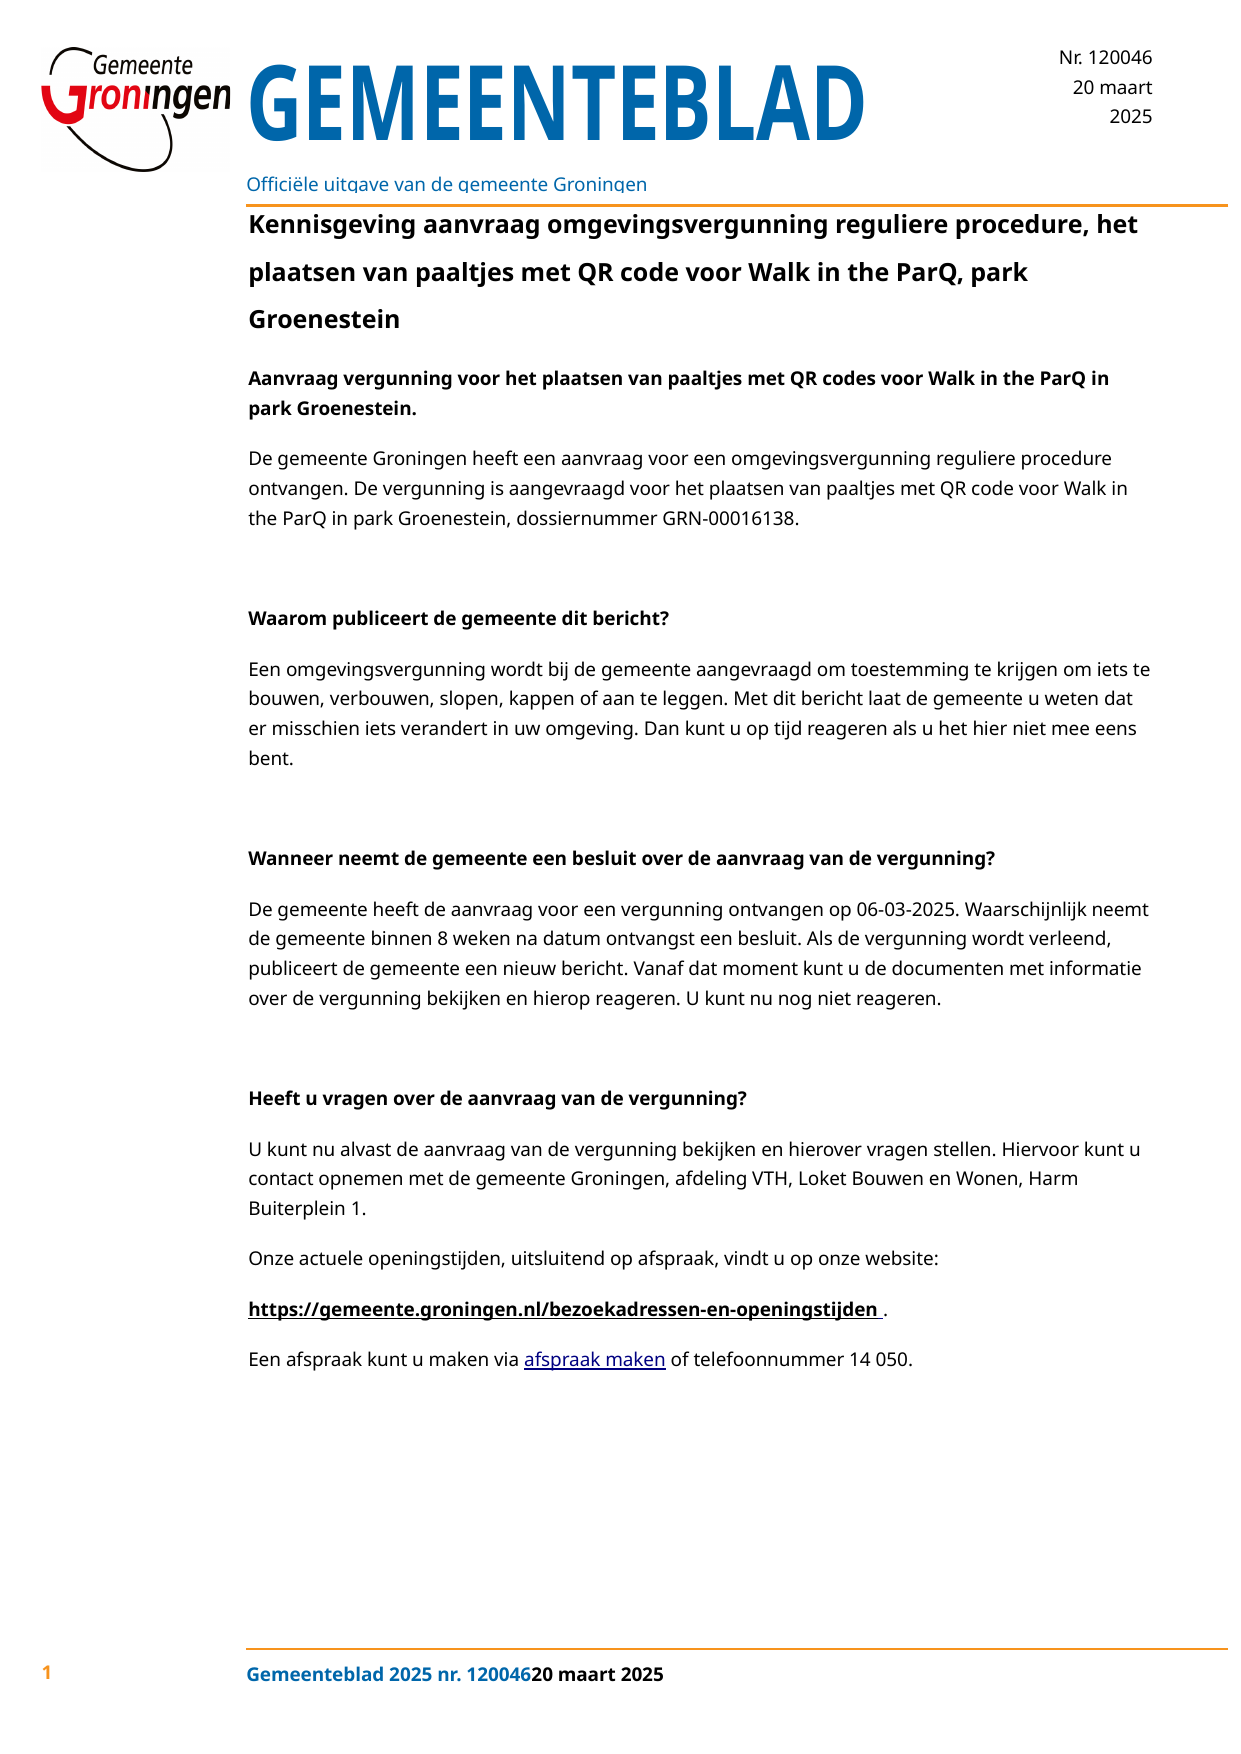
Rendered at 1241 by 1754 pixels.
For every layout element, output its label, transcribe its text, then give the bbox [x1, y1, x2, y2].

picture [41, 47, 231, 172]
text Aanvraag vergunning voor het plaatsen van paaltjes met QR codes voor Walk in the ParQ in park Groenestein. [248, 366, 1152, 421]
text Wanneer neemt de gemeente een besluit over de aanvraag van de vergunning? [248, 846, 1152, 871]
text Heeft u vragen over de aanvraag van de vergunning? [248, 1086, 1152, 1111]
text Een afspraak kunt u maken via afspraak maken of telefoonnummer 14 050. [248, 1346, 1152, 1372]
text De gemeente Groningen heeft een aanvraag voor een omgevingsvergunning reguliere procedure ontvangen. De vergunning is aangevraagd voor het plaatsen van paaltjes met QR code voor Walk in the ParQ in park Groenestein, dossiernummer GRN-00016138. [248, 446, 1152, 530]
text U kunt nu alvast de aanvraag van de vergunning bekijken en hierover vragen stellen. Hiervoor kunt u contact opnemen met de gemeente Groningen, afdeling VTH, Loket Bouwen en Wonen, Harm Buiterplein 1. [248, 1136, 1152, 1221]
text De gemeente heeft de aanvraag voor een vergunning ontvangen op 06-03-2025. Waarschijnlijk neemt de gemeente binnen 8 weken na datum ontvangst een besluit. Als de vergunning wordt verleend, publiceert de gemeente een nieuw bericht. Vanaf dat moment kunt u de documenten met informatie over de vergunning bekijken en hierop reageren. U kunt nu nog niet reageren. [248, 896, 1152, 1010]
text Kennisgeving aanvraag omgevingsvergunning reguliere procedure, het plaatsen van paaltjes met QR code voor Walk in the ParQ, park Groenestein [248, 207, 1152, 336]
text Onze actuele openingstijden, uitsluitend op afspraak, vindt u op onze website: [248, 1246, 1152, 1271]
text Een omgevingsvergunning wordt bij de gemeente aangevraagd om toestemming te krijgen om iets te bouwen, verbouwen, slopen, kappen of aan te leggen. Met dit bericht laat de gemeente u weten dat er misschien iets verandert in uw omgeving. Dan kunt u op tijd reageren als u het hier niet mee eens bent. [248, 656, 1152, 770]
text Waarom publiceert de gemeente dit bericht? [248, 606, 1152, 631]
text https://gemeente.groningen.nl/bezoekadressen-en-openingstijden . [248, 1296, 1152, 1322]
